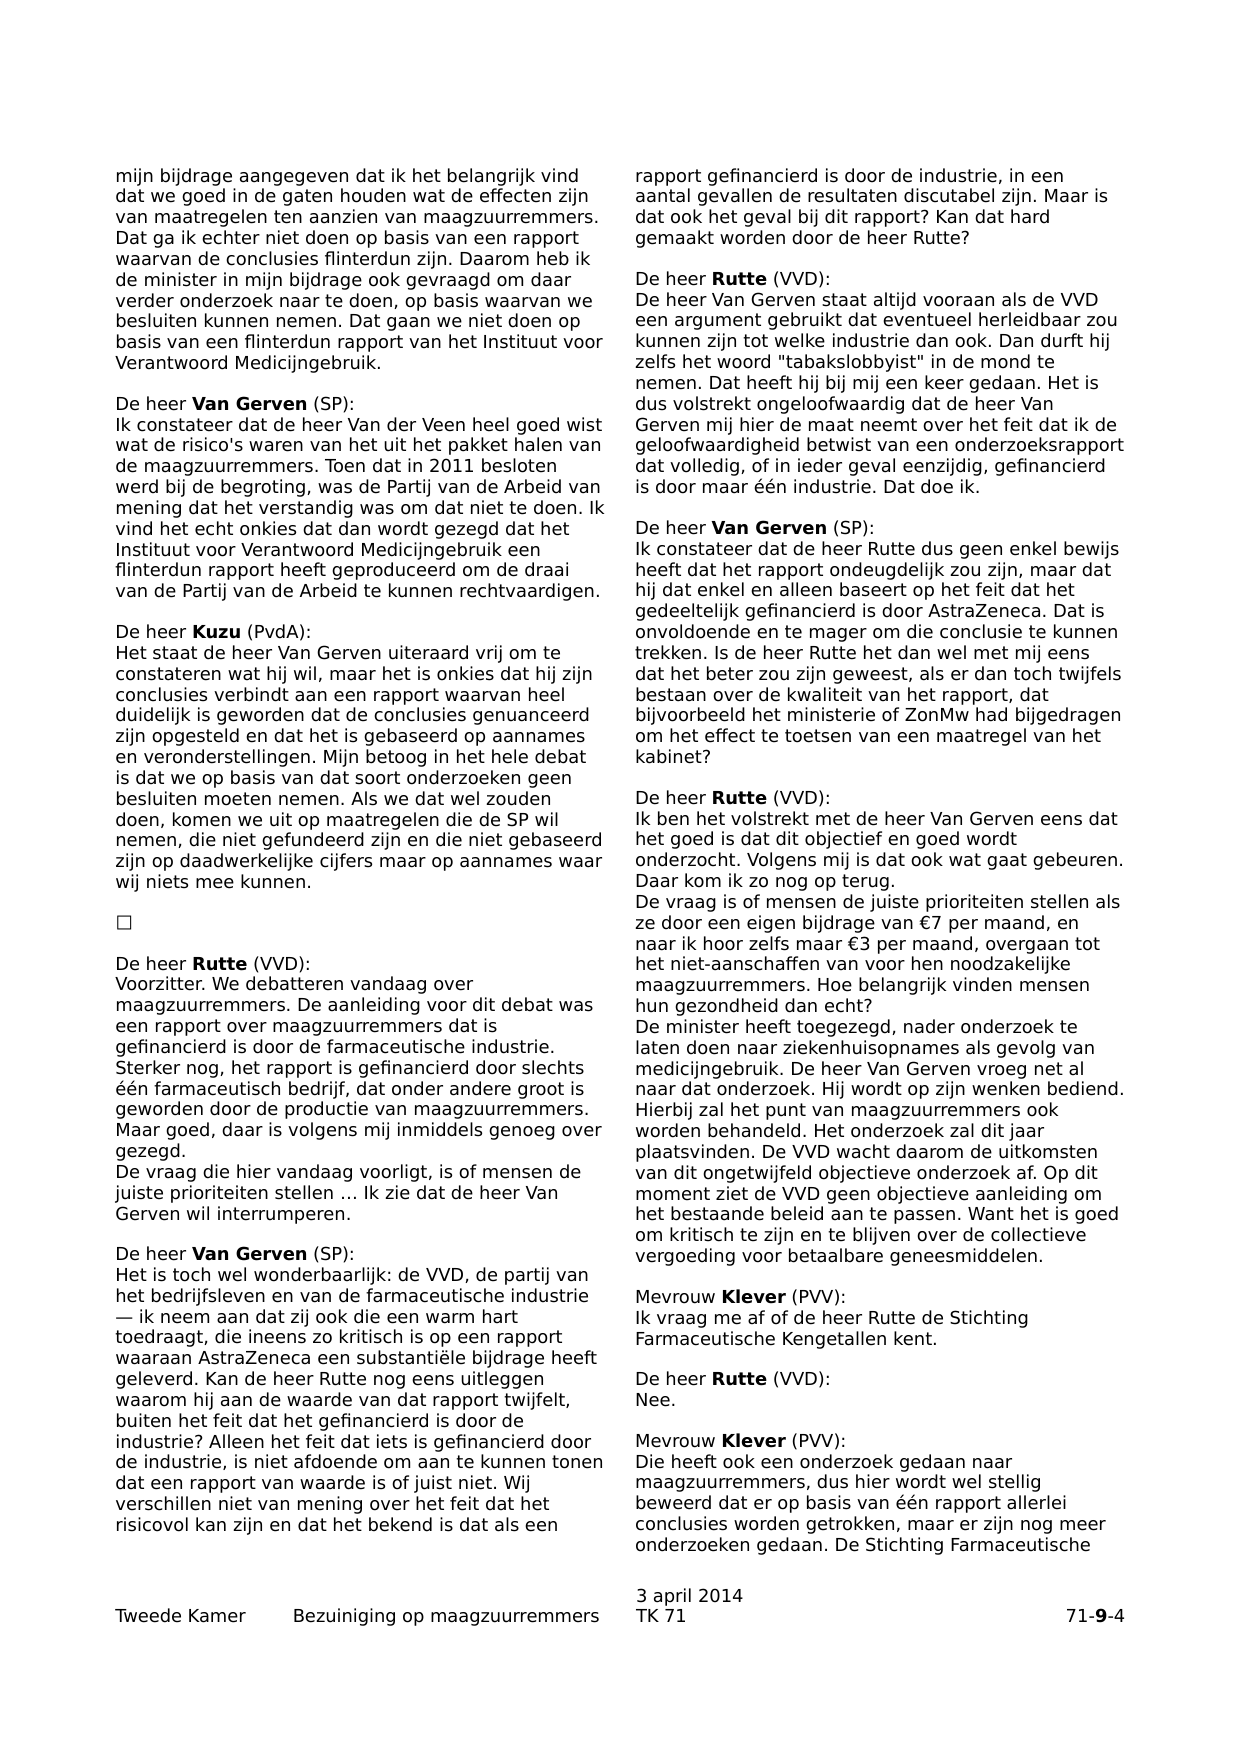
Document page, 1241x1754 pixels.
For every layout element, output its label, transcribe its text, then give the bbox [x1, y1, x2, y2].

text De minister heeft toegezegd, nader onderzoek te laten doen naar ziekenhuisopnames als gevolg van medicijngebruik. De heer Van Gerven vroeg net al naar dat onderzoek. Hij wordt op zijn wenken bediend. Hierbij zal het punt van maagzuurremmers ook worden behandeld. Het onderzoek zal dit jaar plaatsvinden. De VVD wacht daarom de uitkomsten van dit ongetwijfeld objectieve onderzoek af. Op dit moment ziet de VVD geen objectieve aanleiding om het bestaande beleid aan te passen. Want het is goed om kritisch te zijn en te blijven over de collectieve vergoeding voor betaalbare geneesmiddelen. [635, 1017, 1125, 1267]
text Ik ben het volstrekt met de heer Van Gerven eens dat het goed is dat dit objectief en goed wordt onderzocht. Volgens mij is dat ook wat gaat gebeuren. Daar kom ik zo nog op terug. [635, 808, 1125, 892]
text rapport gefinancierd is door de industrie, in een aantal gevallen de resultaten discutabel zijn. Maar is dat ook het geval bij dit rapport? Kan dat hard gemaakt worden door de heer Rutte? [635, 165, 1125, 249]
text De heer Van Gerven staat altijd vooraan als de VVD een argument gebruikt dat eventueel herleidbaar zou kunnen zijn tot welke industrie dan ook. Dan durft hij zelfs het woord "tabakslobbyist" in de mond te nemen. Dat heeft hij bij mij een keer gedaan. Het is dus volstrekt ongeloofwaardig dat de heer Van Gerven mij hier de maat neemt over het feit dat ik de geloofwaardigheid betwist van een onderzoeksrapport dat volledig, of in ieder geval eenzijdig, gefinancierd is door maar één industrie. Dat doe ik. [635, 289, 1125, 498]
text De heer Rutte (VVD): [115, 953, 605, 974]
text Ik constateer dat de heer Van der Veen heel goed wist wat de risico's waren van het uit het pakket halen van de maagzuurremmers. Toen dat in 2011 besloten werd bij de begroting, was de Partij van de Arbeid van mening dat het verstandig was om dat niet te doen. Ik vind het echt onkies dat dan wordt gezegd dat het Instituut voor Verantwoord Medicijngebruik een flinterdun rapport heeft geproduceerd om de draai van de Partij van de Arbeid te kunnen rechtvaardigen. [115, 414, 605, 602]
text De heer Van Gerven (SP): [115, 394, 605, 414]
text Het staat de heer Van Gerven uiteraard vrij om te constateren wat hij wil, maar het is onkies dat hij zijn conclusies verbindt aan een rapport waarvan heel duidelijk is geworden dat de conclusies genuanceerd zijn opgesteld en dat het is gebaseerd op aannames en veronderstellingen. Mijn betoog in het hele debat is dat we op basis van dat soort onderzoeken geen besluiten moeten nemen. Als we dat wel zouden doen, komen we uit op maatregelen die de SP wil nemen, die niet gefundeerd zijn en die niet gebaseerd zijn op daadwerkelijke cijfers maar op aannames waar wij niets mee kunnen. [115, 643, 605, 893]
text De heer Van Gerven (SP): [115, 1244, 605, 1265]
text De heer Rutte (VVD): [635, 788, 1125, 808]
text De heer Van Gerven (SP): [635, 518, 1125, 538]
text De vraag is of mensen de juiste prioriteiten stellen als ze door een eigen bijdrage van €7 per maand, en naar ik hoor zelfs maar €3 per maand, overgaan tot het niet-aanschaffen van voor hen noodzakelijke maagzuurremmers. Hoe belangrijk vinden mensen hun gezondheid dan echt? [635, 892, 1125, 1017]
text Mevrouw Klever (PVV): [635, 1287, 1125, 1307]
text Mevrouw Klever (PVV): [635, 1431, 1125, 1451]
text De vraag die hier vandaag voorligt, is of mensen de juiste prioriteiten stellen … Ik zie dat de heer Van Gerven wil interrumperen. [115, 1162, 605, 1224]
text Ik constateer dat de heer Rutte dus geen enkel bewijs heeft dat het rapport ondeugdelijk zou zijn, maar dat hij dat enkel en alleen baseert op het feit dat het gedeeltelijk gefinancierd is door AstraZeneca. Dat is onvoldoende en te mager om die conclusie te kunnen trekken. Is de heer Rutte het dan wel met mij eens dat het beter zou zijn geweest, als er dan toch twijfels bestaan over de kwaliteit van het rapport, dat bijvoorbeeld het ministerie of ZonMw had bijgedragen om het effect te toetsen van een maatregel van het kabinet? [635, 538, 1125, 768]
text Het is toch wel wonderbaarlijk: de VVD, de partij van het bedrijfsleven en van de farmaceutische industrie — ik neem aan dat zij ook die een warm hart toedraagt, die ineens zo kritisch is op een rapport waaraan AstraZeneca een substantiële bijdrage heeft geleverd. Kan de heer Rutte nog eens uitleggen waarom hij aan de waarde van dat rapport twijfelt, buiten het feit dat het gefinancierd is door de industrie? Alleen het feit dat iets is gefinancierd door de industrie, is niet afdoende om aan te kunnen tonen dat een rapport van waarde is of juist niet. Wij verschillen niet van mening over het feit dat het risicovol kan zijn en dat het bekend is dat als een [115, 1265, 605, 1536]
text Voorzitter. We debatteren vandaag over maagzuurremmers. De aanleiding voor dit debat was een rapport over maagzuurremmers dat is gefinancierd is door de farmaceutische industrie. Sterker nog, het rapport is gefinancierd door slechts één farmaceutisch bedrijf, dat onder andere groot is geworden door de productie van maagzuurremmers. Maar goed, daar is volgens mij inmiddels genoeg over gezegd. [115, 974, 605, 1162]
text Nee. [635, 1390, 1125, 1411]
text De heer Rutte (VVD): [635, 269, 1125, 289]
text De heer Rutte (VVD): [635, 1369, 1125, 1390]
text ⬜ [115, 913, 605, 933]
text Ik vraag me af of de heer Rutte de Stichting Farmaceutische Kengetallen kent. [635, 1307, 1125, 1349]
text mijn bijdrage aangegeven dat ik het belangrijk vind dat we goed in de gaten houden wat de effecten zijn van maatregelen ten aanzien van maagzuurremmers. Dat ga ik echter niet doen op basis van een rapport waarvan de conclusies flinterdun zijn. Daarom heb ik de minister in mijn bijdrage ook gevraagd om daar verder onderzoek naar te doen, op basis waarvan we besluiten kunnen nemen. Dat gaan we niet doen op basis van een flinterdun rapport van het Instituut voor Verantwoord Medicijngebruik. [115, 165, 605, 374]
text De heer Kuzu (PvdA): [115, 622, 605, 643]
text Die heeft ook een onderzoek gedaan naar maagzuurremmers, dus hier wordt wel stellig beweerd dat er op basis van één rapport allerlei conclusies worden getrokken, maar er zijn nog meer onderzoeken gedaan. De Stichting Farmaceutische [635, 1451, 1125, 1556]
